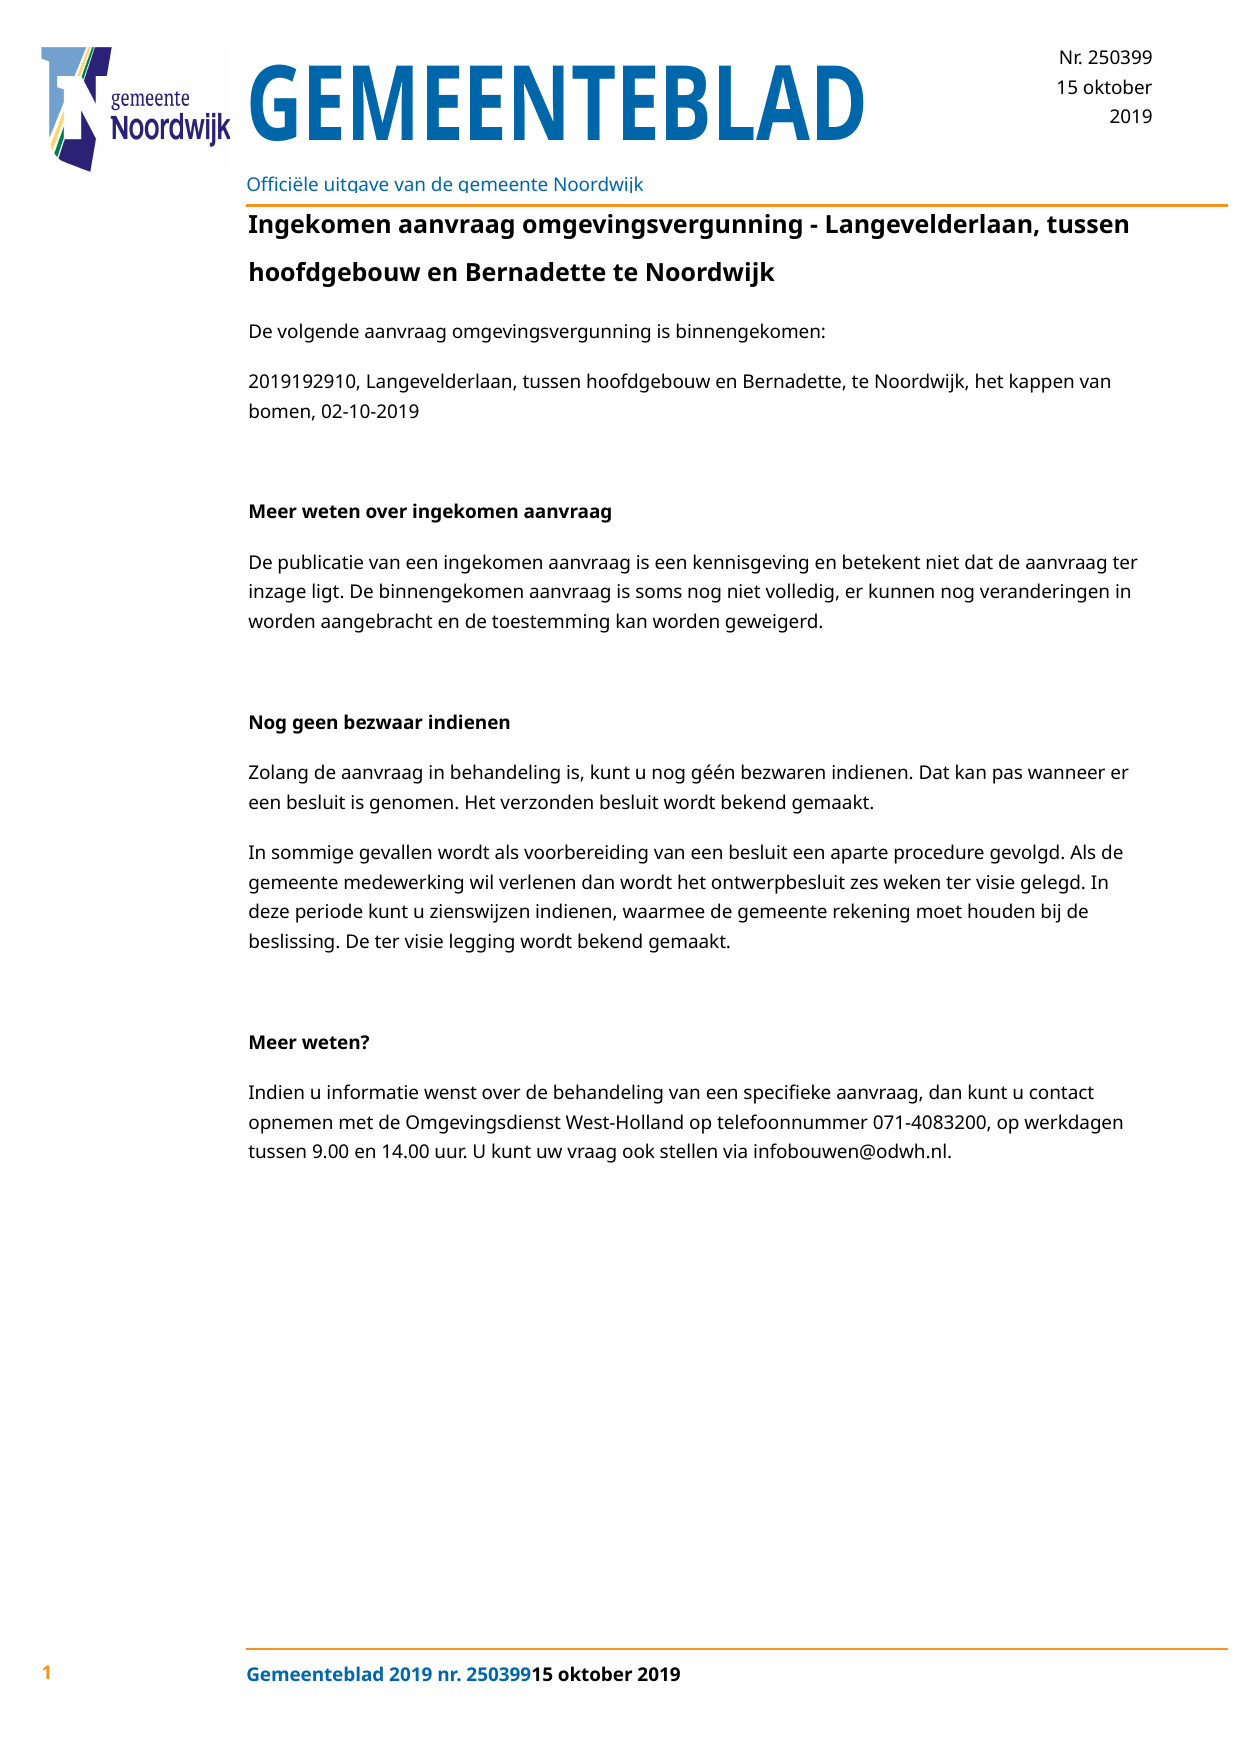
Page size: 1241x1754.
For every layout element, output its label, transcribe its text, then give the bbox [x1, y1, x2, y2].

text Ingekomen aanvraag omgevingsvergunning - Langevelderlaan, tussen hoofdgebouw en Bernadette te Noordwijk [248, 207, 1152, 288]
text Indien u informatie wenst over de behandeling van een specifieke aanvraag, dan kunt u contact opnemen met de Omgevingsdienst West-Holland op telefoonnummer 071-4083200, op werkdagen tussen 9.00 en 14.00 uur. U kunt uw vraag ook stellen via infobouwen@odwh.nl. [248, 1079, 1152, 1164]
text Nog geen bezwaar indienen [248, 709, 1152, 735]
text De publicatie van een ingekomen aanvraag is een kennisgeving en betekent niet dat de aanvraag ter inzage ligt. De binnengekomen aanvraag is soms nog niet volledig, er kunnen nog veranderingen in worden aangebracht en de toestemming kan worden geweigerd. [248, 549, 1152, 634]
picture [41, 47, 231, 172]
text De volgende aanvraag omgevingsvergunning is binnengekomen: [248, 318, 1152, 344]
text 2019192910, Langevelderlaan, tussen hoofdgebouw en Bernadette, te Noordwijk, het kappen van bomen, 02-10-2019 [248, 368, 1152, 424]
text Meer weten? [248, 1029, 1152, 1055]
text Zolang de aanvraag in behandeling is, kunt u nog géén bezwaren indienen. Dat kan pas wanneer er een besluit is genomen. Het verzonden besluit wordt bekend gemaakt. [248, 759, 1152, 815]
text Meer weten over ingekomen aanvraag [248, 499, 1152, 524]
text In sommige gevallen wordt als voorbereiding van een besluit een aparte procedure gevolgd. Als de gemeente medewerking wil verlenen dan wordt het ontwerpbesluit zes weken ter visie gelegd. In deze periode kunt u zienswijzen indienen, waarmee de gemeente rekening moet houden bij de beslissing. De ter visie legging wordt bekend gemaakt. [248, 839, 1152, 954]
